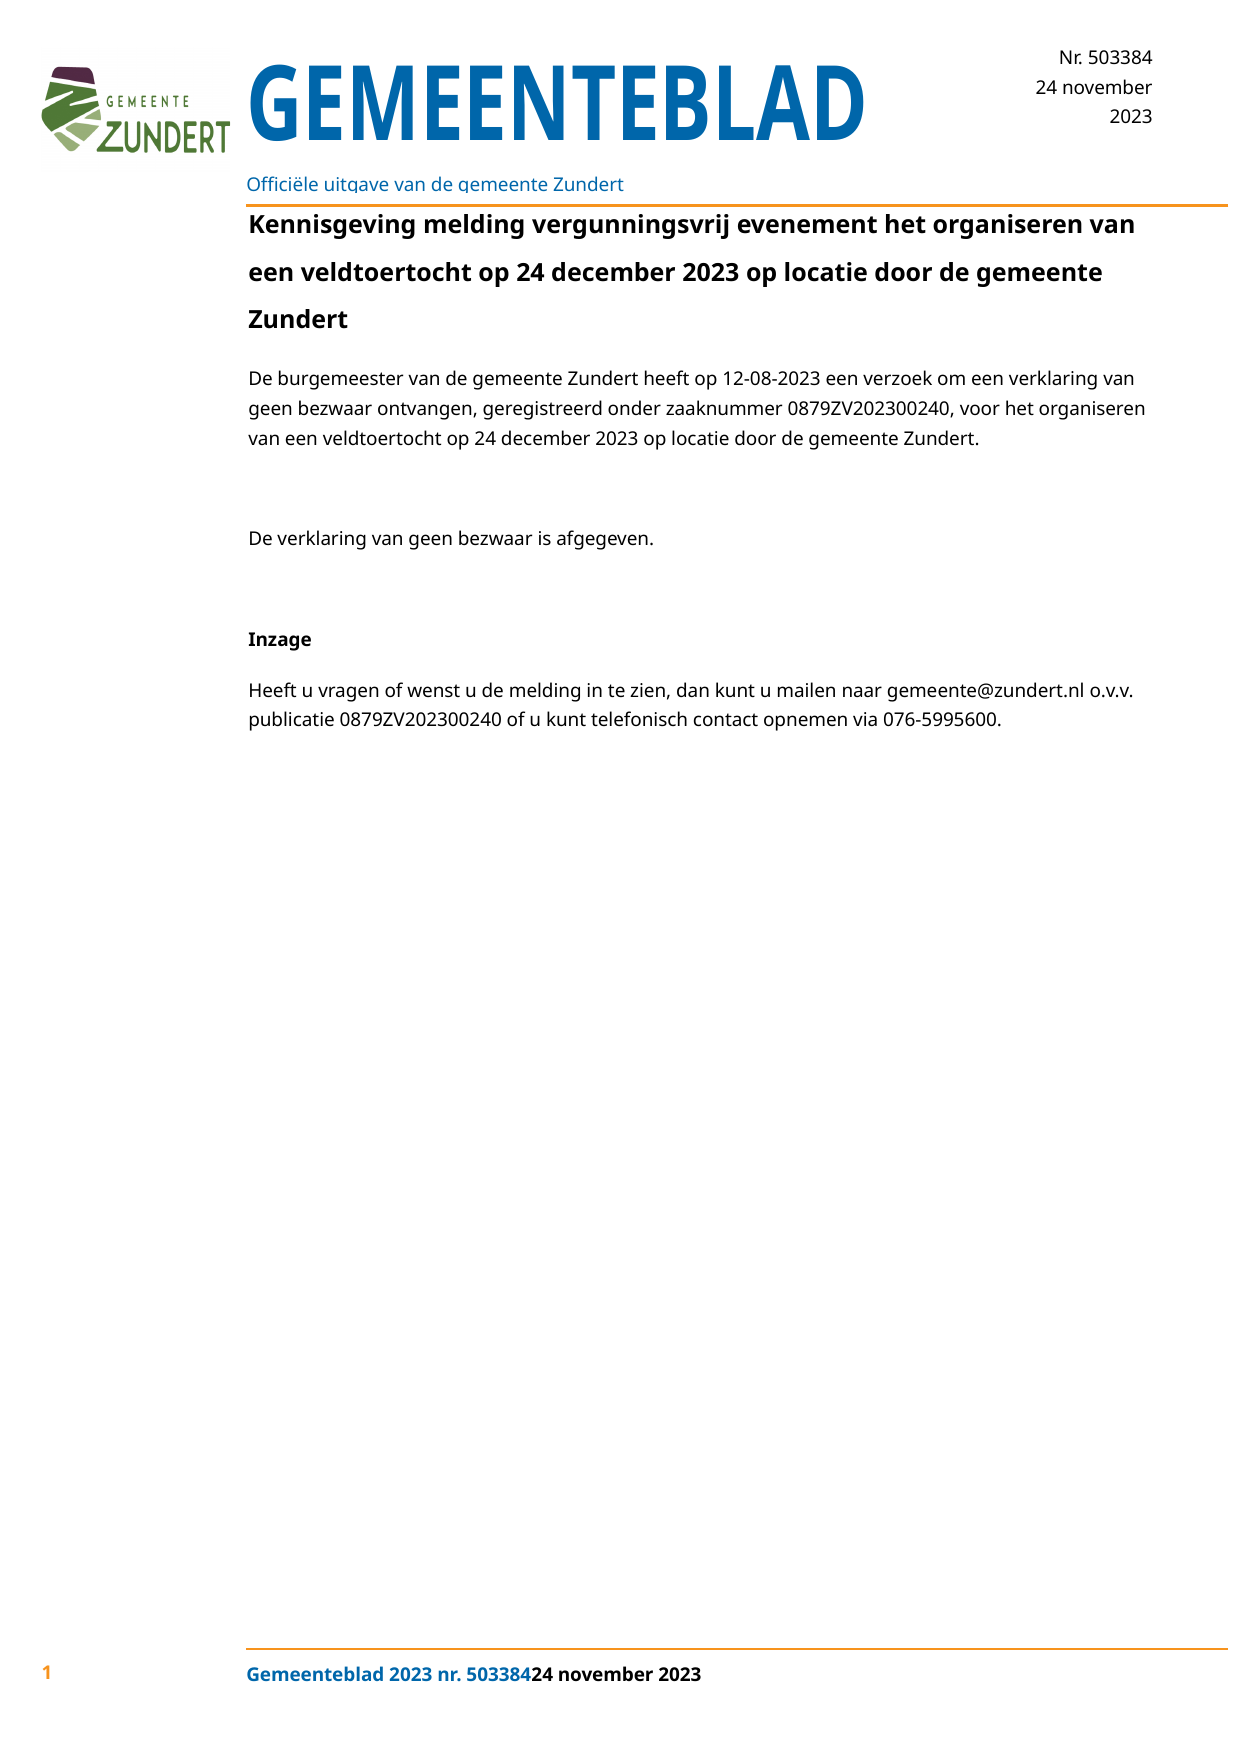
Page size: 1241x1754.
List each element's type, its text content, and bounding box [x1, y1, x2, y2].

picture [41, 47, 231, 172]
text Kennisgeving melding vergunningsvrij evenement het organiseren van een veldtoertocht op 24 december 2023 op locatie door de gemeente Zundert [248, 207, 1152, 336]
text Heeft u vragen of wenst u de melding in te zien, dan kunt u mailen naar gemeente@zundert.nl o.v.v. publicatie 0879ZV202300240 of u kunt telefonisch contact opnemen via 076-5995600. [248, 677, 1152, 732]
text De verklaring van geen bezwaar is afgegeven. [248, 526, 1152, 551]
text De burgemeester van de gemeente Zundert heeft op 12-08-2023 een verzoek om een verklaring van geen bezwaar ontvangen, geregistreerd onder zaaknummer 0879ZV202300240, voor het organiseren van een veldtoertocht op 24 december 2023 op locatie door de gemeente Zundert. [248, 366, 1152, 450]
text Inzage [248, 626, 1152, 652]
